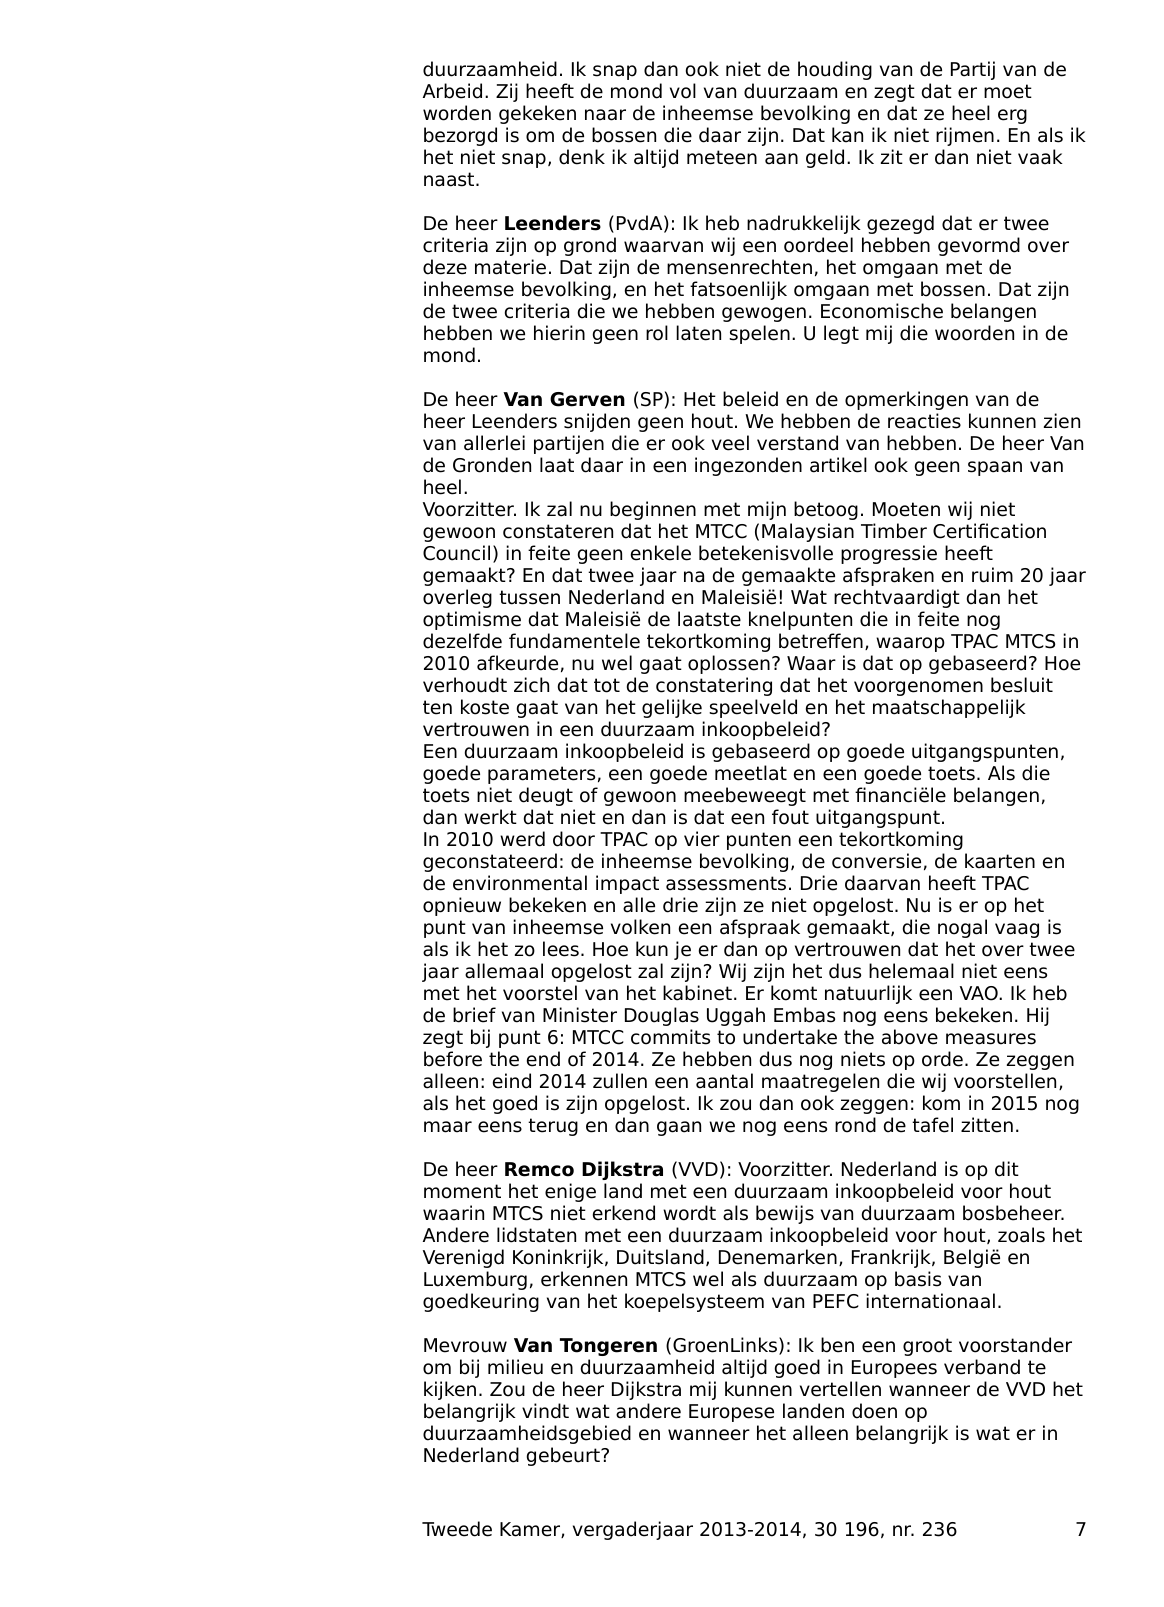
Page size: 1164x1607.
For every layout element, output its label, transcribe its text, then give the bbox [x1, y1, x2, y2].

text In 2010 werd door TPAC op vier punten een tekortkoming geconstateerd: de inheemse bevolking, de conversie, de kaarten en de environmental impact assessments. Drie daarvan heeft TPAC opnieuw bekeken en alle drie zijn ze niet opgelost. Nu is er op het punt van inheemse volken een afspraak gemaakt, die nogal vaag is als ik het zo lees. Hoe kun je er dan op vertrouwen dat het over twee jaar allemaal opgelost zal zijn? Wij zijn het dus helemaal niet eens met het voorstel van het kabinet. Er komt natuurlijk een VAO. Ik heb de brief van Minister Douglas Uggah Embas nog eens bekeken. Hij zegt bij punt 6: MTCC commits to undertake the above measures before the end of 2014. Ze hebben dus nog niets op orde. Ze zeggen alleen: eind 2014 zullen een aantal maatregelen die wij voorstellen, als het goed is zijn opgelost. Ik zou dan ook zeggen: kom in 2015 nog maar eens terug en dan gaan we nog eens rond de tafel zitten. [422, 829, 1087, 1136]
text Voorzitter. Ik zal nu beginnen met mijn betoog. Moeten wij niet gewoon constateren dat het MTCC (Malaysian Timber Certification Council) in feite geen enkele betekenisvolle progressie heeft gemaakt? En dat twee jaar na de gemaakte afspraken en ruim 20 jaar overleg tussen Nederland en Maleisië! Wat rechtvaardigt dan het optimisme dat Maleisië de laatste knelpunten die in feite nog dezelfde fundamentele tekortkoming betreffen, waarop TPAC MTCS in 2010 afkeurde, nu wel gaat oplossen? Waar is dat op gebaseerd? Hoe verhoudt zich dat tot de constatering dat het voorgenomen besluit ten koste gaat van het gelijke speelveld en het maatschappelijk vertrouwen in een duurzaam inkoopbeleid? [422, 499, 1087, 741]
text De heer Remco Dijkstra (VVD): Voorzitter. Nederland is op dit moment het enige land met een duurzaam inkoopbeleid voor hout waarin MTCS niet erkend wordt als bewijs van duurzaam bosbeheer. Andere lidstaten met een duurzaam inkoopbeleid voor hout, zoals het Verenigd Koninkrijk, Duitsland, Denemarken, Frankrijk, België en Luxemburg, erkennen MTCS wel als duurzaam op basis van goedkeuring van het koepelsysteem van PEFC internationaal. [422, 1159, 1087, 1312]
text Mevrouw Van Tongeren (GroenLinks): Ik ben een groot voorstander om bij milieu en duurzaamheid altijd goed in Europees verband te kijken. Zou de heer Dijkstra mij kunnen vertellen wanneer de VVD het belangrijk vindt wat andere Europese landen doen op duurzaamheidsgebied en wanneer het alleen belangrijk is wat er in Nederland gebeurt? [422, 1335, 1087, 1467]
text duurzaamheid. Ik snap dan ook niet de houding van de Partij van de Arbeid. Zij heeft de mond vol van duurzaam en zegt dat er moet worden gekeken naar de inheemse bevolking en dat ze heel erg bezorgd is om de bossen die daar zijn. Dat kan ik niet rijmen. En als ik het niet snap, denk ik altijd meteen aan geld. Ik zit er dan niet vaak naast. [422, 59, 1087, 191]
text De heer Van Gerven (SP): Het beleid en de opmerkingen van de heer Leenders snijden geen hout. We hebben de reacties kunnen zien van allerlei partijen die er ook veel verstand van hebben. De heer Van de Gronden laat daar in een ingezonden artikel ook geen spaan van heel. [422, 389, 1087, 499]
text Een duurzaam inkoopbeleid is gebaseerd op goede uitgangspunten, goede parameters, een goede meetlat en een goede toets. Als die toets niet deugt of gewoon meebeweegt met financiële belangen, dan werkt dat niet en dan is dat een fout uitgangspunt. [422, 741, 1087, 829]
text De heer Leenders (PvdA): Ik heb nadrukkelijk gezegd dat er twee criteria zijn op grond waarvan wij een oordeel hebben gevormd over deze materie. Dat zijn de mensenrechten, het omgaan met de inheemse bevolking, en het fatsoenlijk omgaan met bossen. Dat zijn de twee criteria die we hebben gewogen. Economische belangen hebben we hierin geen rol laten spelen. U legt mij die woorden in de mond. [422, 213, 1087, 367]
